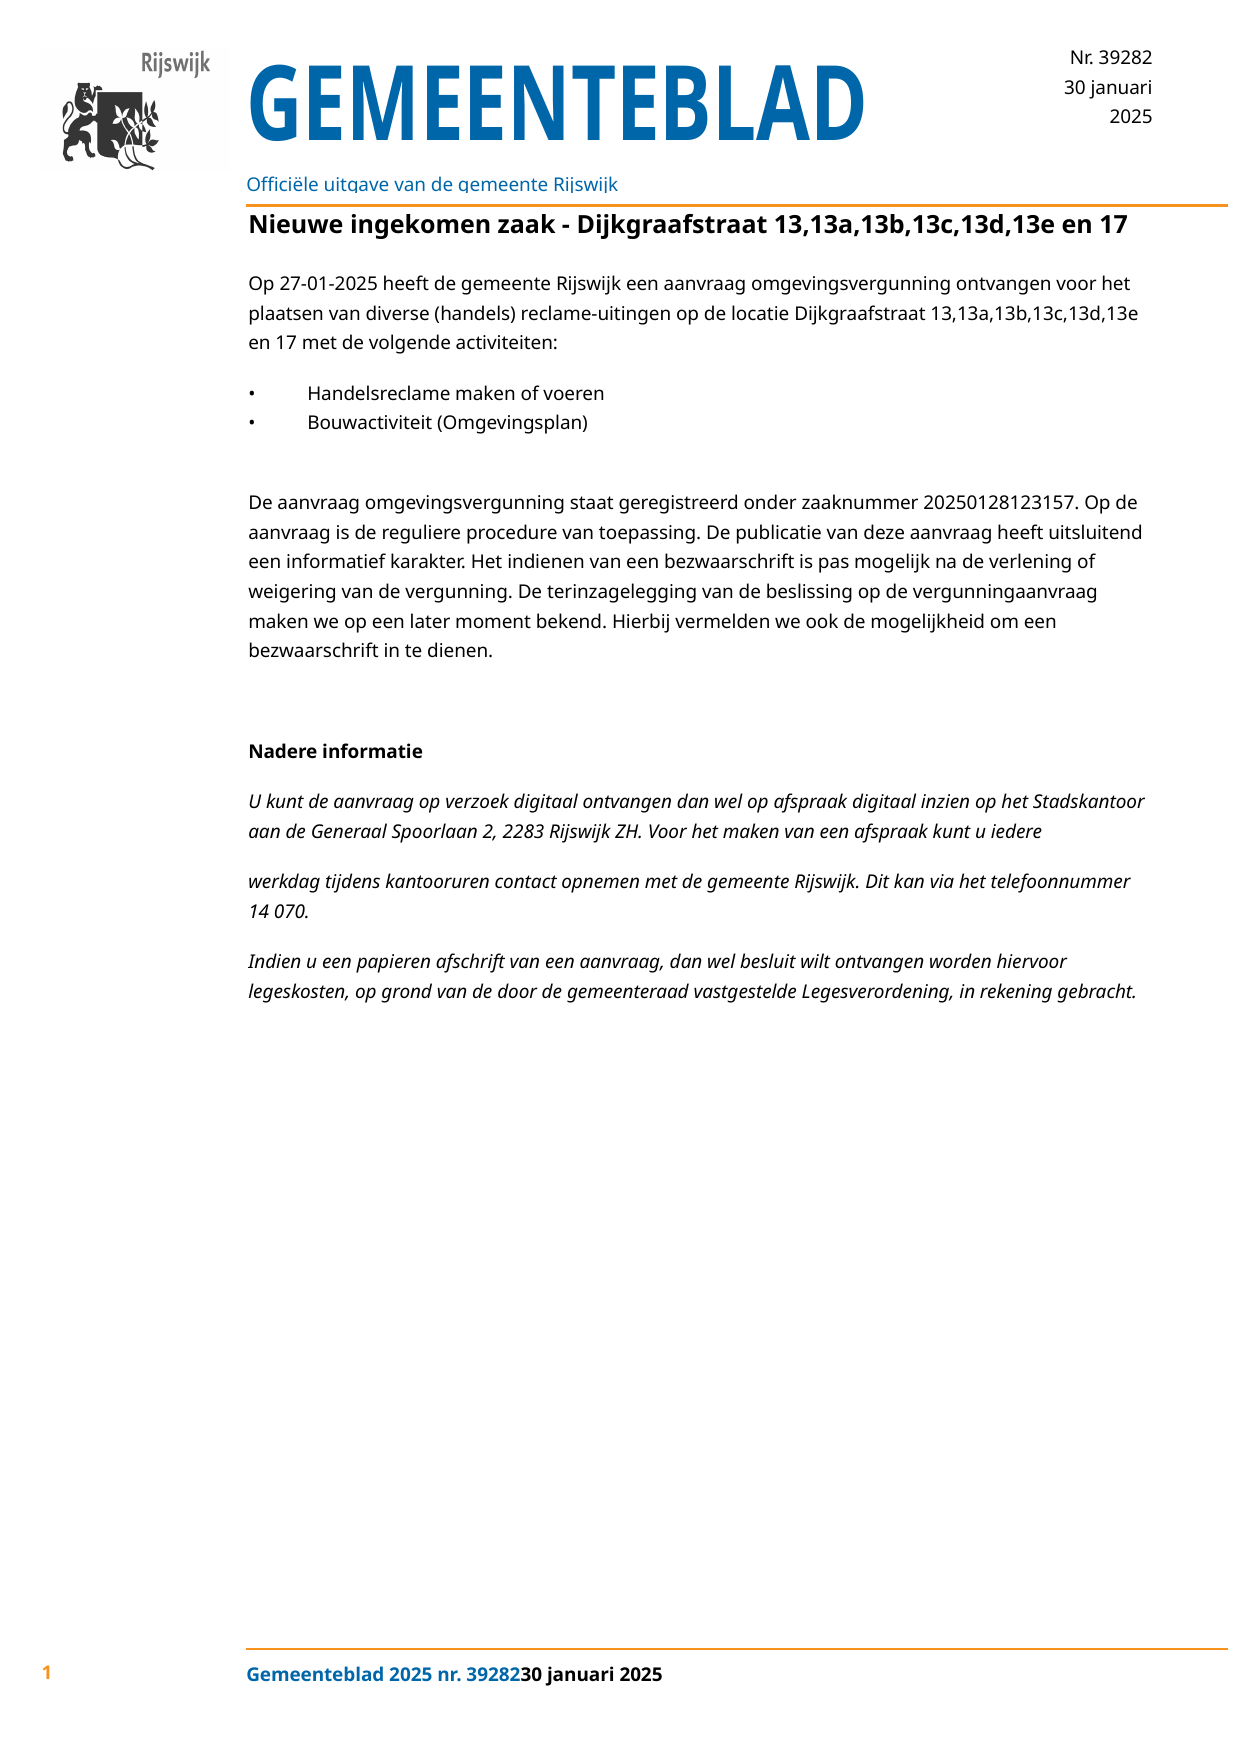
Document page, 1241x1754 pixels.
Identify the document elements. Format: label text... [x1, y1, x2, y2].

text Indien u een papieren afschrift van een aanvraag, dan wel besluit wilt ontvangen worden hiervoor legeskosten, op grond van de door de gemeenteraad vastgestelde Legesverordening, in rekening gebracht. [248, 949, 1152, 1004]
picture [41, 47, 231, 172]
text De aanvraag omgevingsvergunning staat geregistreerd onder zaaknummer 20250128123157. Op de aanvraag is de reguliere procedure van toepassing. De publicatie van deze aanvraag heeft uitsluitend een informatief karakter. Het indienen van een bezwaarschrift is pas mogelijk na de verlening of weigering van de vergunning. De terinzagelegging van de beslissing op de vergunningaanvraag maken we op een later moment bekend. Hierbij vermelden we ook de mogelijkheid om een bezwaarschrift in te dienen. [248, 489, 1152, 663]
text U kunt de aanvraag op verzoek digitaal ontvangen dan wel op afspraak digitaal inzien op het Stadskantoor aan de Generaal Spoorlaan 2, 2283 Rijswijk ZH. Voor het maken van een afspraak kunt u iedere [248, 789, 1152, 844]
text werkdag tijdens kantooruren contact opnemen met de gemeente Rijswijk. Dit kan via het telefoonnummer 14 070. [248, 869, 1152, 924]
list Handelsreclame maken of voeren [248, 380, 1152, 406]
text Nieuwe ingekomen zaak - Dijkgraafstraat 13,13a,13b,13c,13d,13e en 17 [248, 207, 1152, 241]
text Op 27-01-2025 heeft de gemeente Rijswijk een aanvraag omgevingsvergunning ontvangen voor het plaatsen van diverse (handels) reclame-uitingen op de locatie Dijkgraafstraat 13,13a,13b,13c,13d,13e en 17 met de volgende activiteiten: [248, 270, 1152, 355]
text Nadere informatie [248, 738, 1152, 764]
list Bouwactiviteit (Omgevingsplan) [248, 409, 1152, 435]
